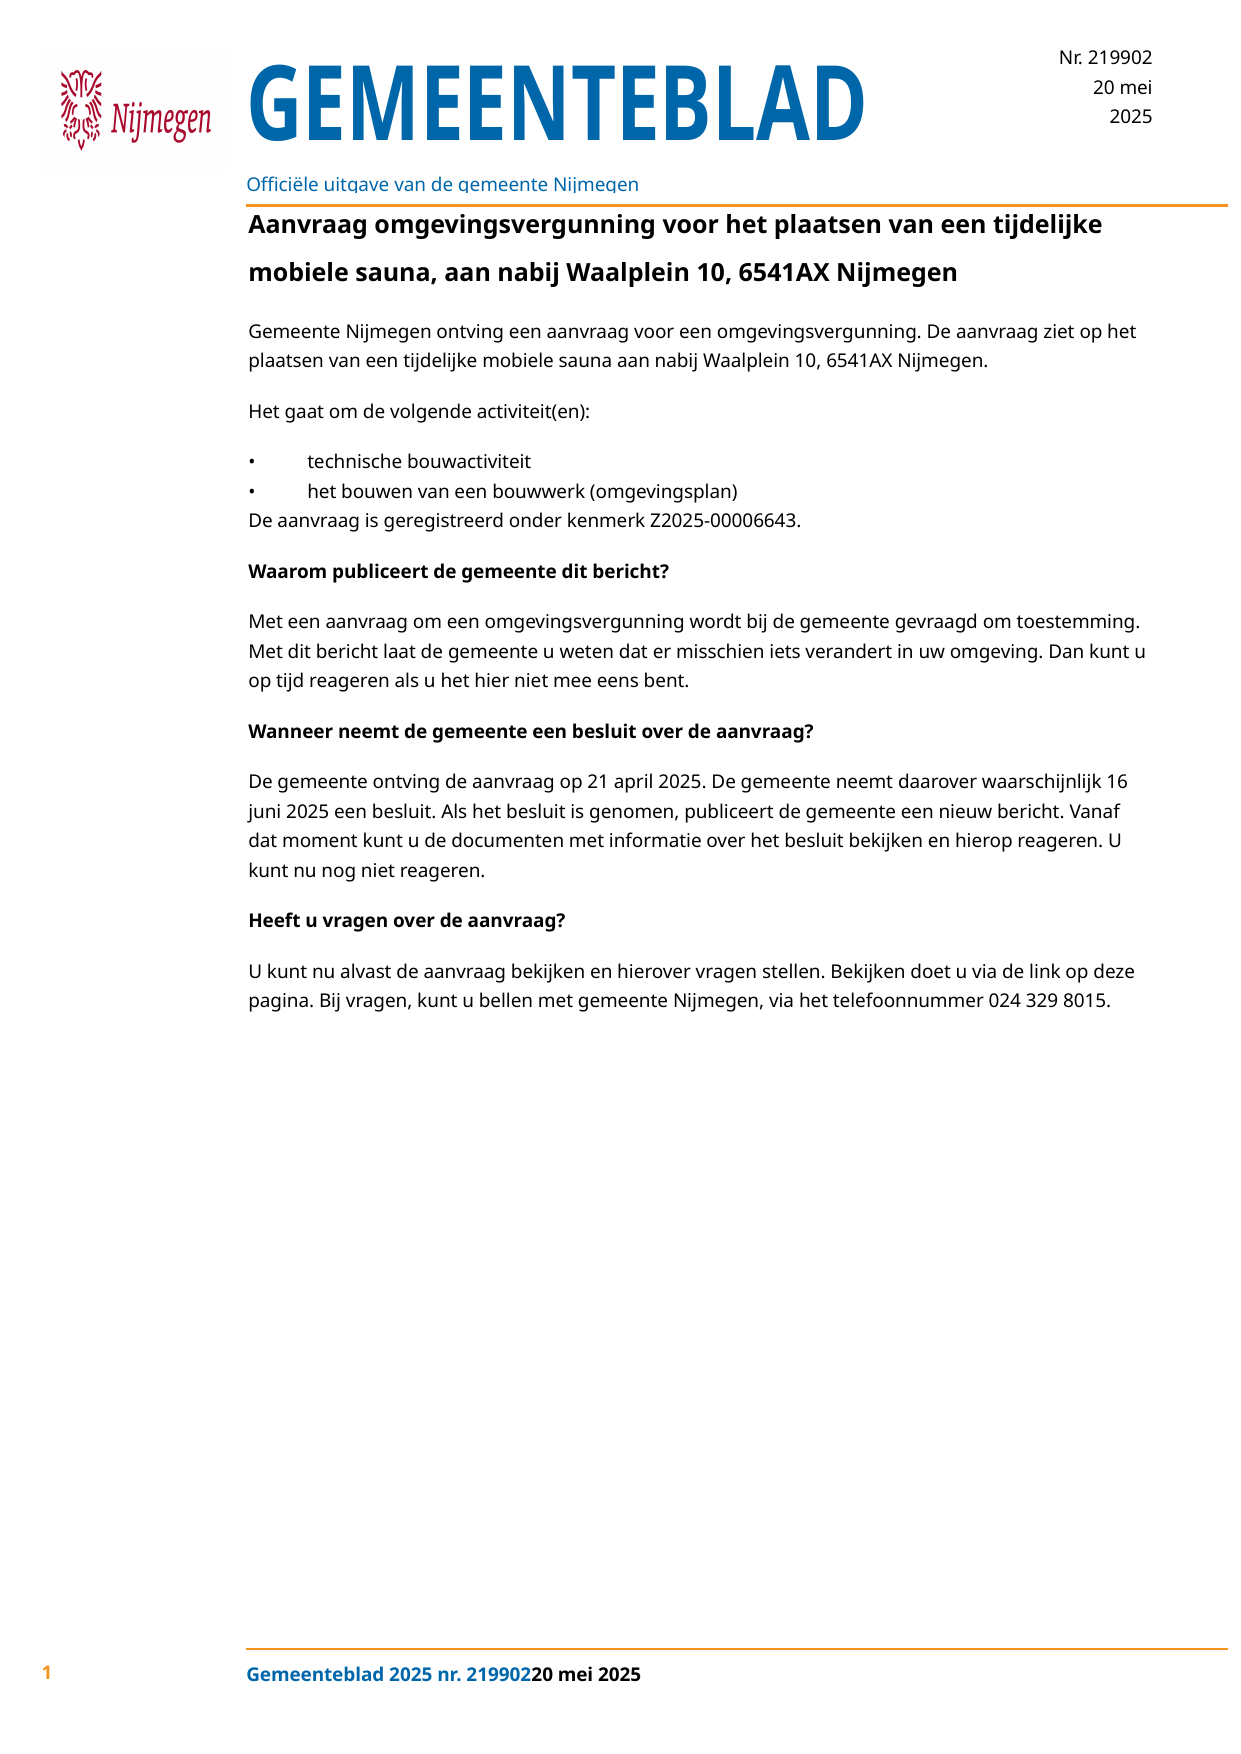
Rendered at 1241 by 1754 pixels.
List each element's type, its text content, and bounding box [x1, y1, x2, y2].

text Waarom publiceert de gemeente dit bericht? [248, 558, 1152, 584]
list technische bouwactiviteit [248, 448, 1152, 474]
list het bouwen van een bouwwerk (omgevingsplan) [248, 478, 1152, 504]
text Wanneer neemt de gemeente een besluit over de aanvraag? [248, 718, 1152, 744]
text Gemeente Nijmegen ontving een aanvraag voor een omgevingsvergunning. De aanvraag ziet op het plaatsen van een tijdelijke mobiele sauna aan nabij Waalplein 10, 6541AX Nijmegen. [248, 318, 1152, 373]
text Heeft u vragen over de aanvraag? [248, 907, 1152, 933]
text Het gaat om de volgende activiteit(en): [248, 398, 1152, 424]
text De aanvraag is geregistreerd onder kenmerk Z2025-00006643. [248, 507, 1152, 533]
picture [41, 47, 231, 172]
text Aanvraag omgevingsvergunning voor het plaatsen van een tijdelijke mobiele sauna, aan nabij Waalplein 10, 6541AX Nijmegen [248, 207, 1152, 288]
text De gemeente ontving de aanvraag op 21 april 2025. De gemeente neemt daarover waarschijnlijk 16 juni 2025 een besluit. Als het besluit is genomen, publiceert de gemeente een nieuw bericht. Vanaf dat moment kunt u de documenten met informatie over het besluit bekijken en hierop reageren. U kunt nu nog niet reageren. [248, 768, 1152, 883]
text Met een aanvraag om een omgevingsvergunning wordt bij de gemeente gevraagd om toestemming. Met dit bericht laat de gemeente u weten dat er misschien iets verandert in uw omgeving. Dan kunt u op tijd reageren als u het hier niet mee eens bent. [248, 608, 1152, 693]
text U kunt nu alvast de aanvraag bekijken en hierover vragen stellen. Bekijken doet u via de link op deze pagina. Bij vragen, kunt u bellen met gemeente Nijmegen, via het telefoonnummer 024 329 8015. [248, 958, 1152, 1013]
